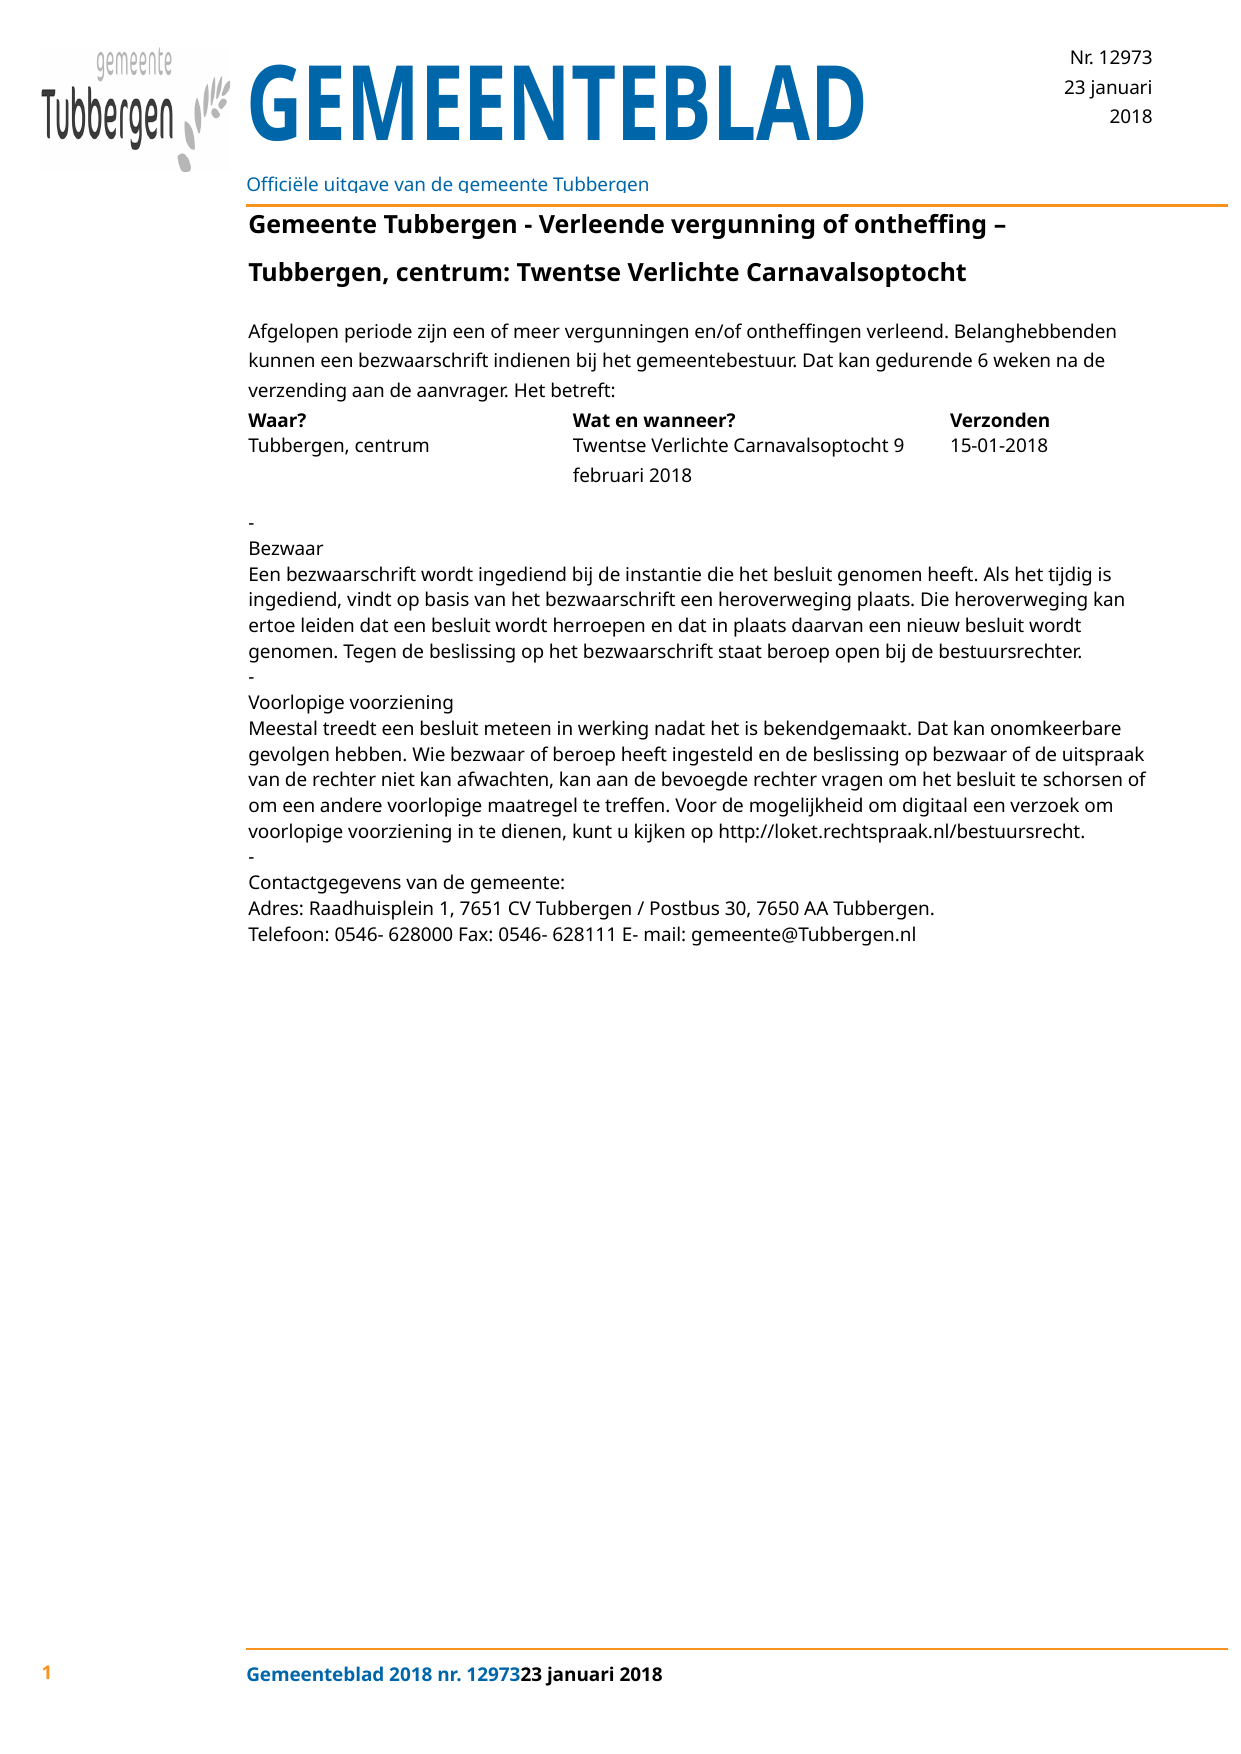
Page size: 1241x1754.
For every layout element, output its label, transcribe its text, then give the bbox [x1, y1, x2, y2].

text - [248, 844, 1152, 869]
text Contactgegevens van de gemeente: [248, 869, 1152, 895]
text Afgelopen periode zijn een of meer vergunningen en/of ontheffingen verleend. Belanghebbenden kunnen een bezwaarschrift indienen bij het gemeentebestuur. Dat kan gedurende 6 weken na de verzending aan de aanvrager. Het betreft: [248, 318, 1152, 403]
text Voorlopige voorziening [248, 689, 1152, 715]
table_header Wat en wanneer? [573, 407, 950, 432]
text - [248, 664, 1152, 689]
picture [41, 47, 231, 172]
text Telefoon: 0546- 628000 Fax: 0546- 628111 E- mail: gemeente@Tubbergen.nl [248, 921, 1152, 947]
text Gemeente Tubbergen - Verleende vergunning of ontheffing – Tubbergen, centrum: Twentse Verlichte Carnavalsoptocht [248, 207, 1152, 288]
table_cell 15-01-2018 [950, 433, 1152, 488]
text Een bezwaarschrift wordt ingediend bij de instantie die het besluit genomen heeft. Als het tijdig is ingediend, vindt op basis van het bezwaarschrift een heroverweging plaats. Die heroverweging kan ertoe leiden dat een besluit wordt herroepen en dat in plaats daarvan een nieuw besluit wordt genomen. Tegen de beslissing op het bezwaarschrift staat beroep open bij de bestuursrechter. [248, 561, 1152, 664]
table_cell Twentse Verlichte Carnavalsoptocht 9 februari 2018 [573, 433, 950, 488]
table_header Waar? [248, 407, 573, 432]
table_cell Tubbergen, centrum [248, 433, 573, 488]
text - [248, 509, 1152, 535]
text Adres: Raadhuisplein 1, 7651 CV Tubbergen / Postbus 30, 7650 AA Tubbergen. [248, 895, 1152, 921]
text Meestal treedt een besluit meteen in werking nadat het is bekendgemaakt. Dat kan onomkeerbare gevolgen hebben. Wie bezwaar of beroep heeft ingesteld en de beslissing op bezwaar of de uitspraak van de rechter niet kan afwachten, kan aan de bevoegde rechter vragen om het besluit te schorsen of om een andere voorlopige maatregel te treffen. Voor de mogelijkheid om digitaal een verzoek om voorlopige voorziening in te dienen, kunt u kijken op http://loket.rechtspraak.nl/bestuursrecht. [248, 715, 1152, 844]
text Bezwaar [248, 535, 1152, 561]
table_header Verzonden [950, 407, 1152, 432]
